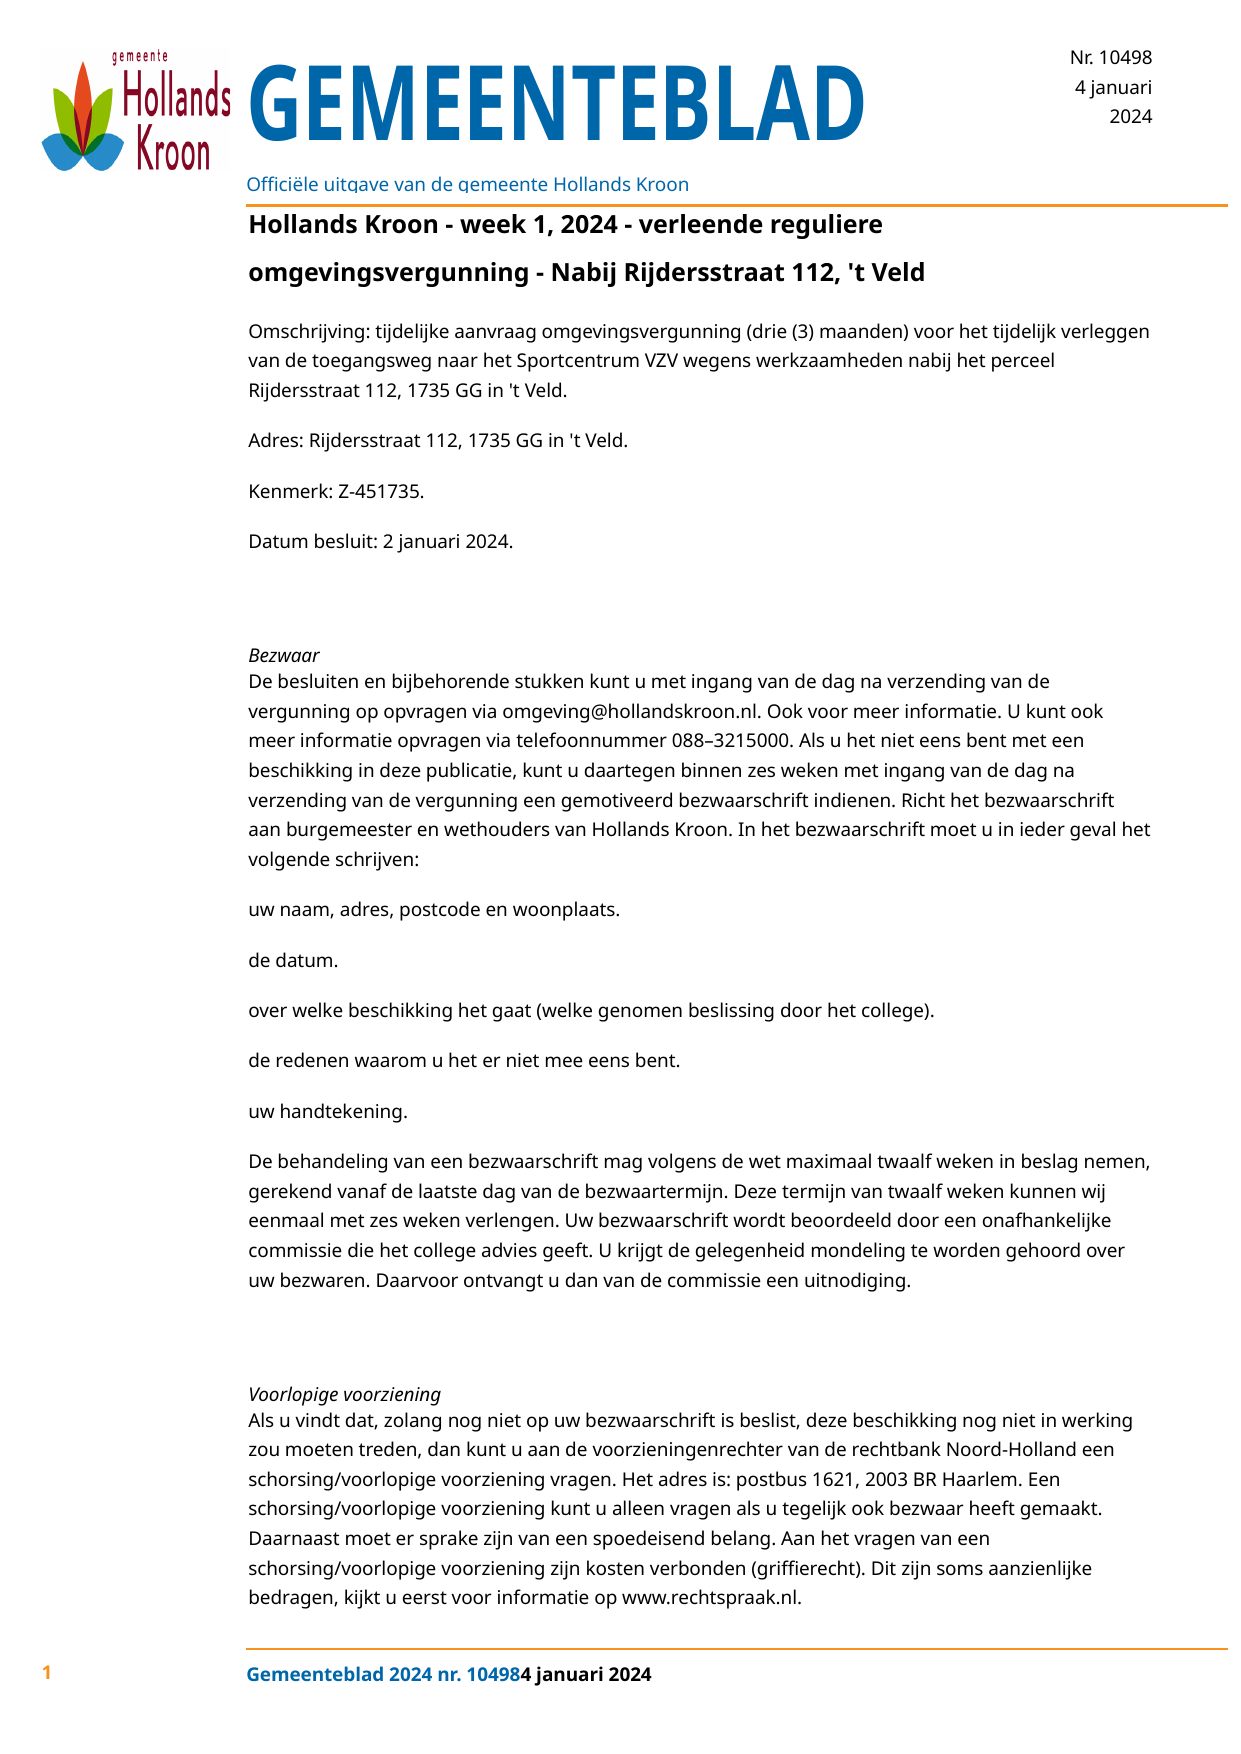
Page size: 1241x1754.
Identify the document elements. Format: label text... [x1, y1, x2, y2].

text over welke beschikking het gaat (welke genomen beslissing door het college). [248, 997, 1152, 1023]
text uw naam, adres, postcode en woonplaats. [248, 896, 1152, 922]
text Als u vindt dat, zolang nog niet op uw bezwaarschrift is beslist, deze beschikking nog niet in werking zou moeten treden, dan kunt u aan de voorzieningenrechter van de rechtbank Noord-Holland een schorsing/voorlopige voorziening vragen. Het adres is: postbus 1621, 2003 BR Haarlem. Een schorsing/voorlopige voorziening kunt u alleen vragen als u tegelijk ook bezwaar heeft gemaakt. Daarnaast moet er sprake zijn van een spoedeisend belang. Aan het vragen van een schorsing/voorlopige voorziening zijn kosten verbonden (griffierecht). Dit zijn soms aanzienlijke bedragen, kijkt u eerst voor informatie op www.rechtspraak.nl. [248, 1407, 1152, 1610]
text De behandeling van een bezwaarschrift mag volgens de wet maximaal twaalf weken in beslag nemen, gerekend vanaf de laatste dag van de bezwaartermijn. Deze termijn van twaalf weken kunnen wij eenmaal met zes weken verlengen. Uw bezwaarschrift wordt beoordeeld door een onafhankelijke commissie die het college advies geeft. U krijgt de gelegenheid mondeling te worden gehoord over uw bezwaren. Daarvoor ontvangt u dan van de commissie een uitnodiging. [248, 1148, 1152, 1292]
text uw handtekening. [248, 1098, 1152, 1124]
text Bezwaar [248, 643, 1152, 668]
text de redenen waarom u het er niet mee eens bent. [248, 1048, 1152, 1073]
text Kenmerk: Z-451735. [248, 478, 1152, 504]
text Voorlopige voorziening [248, 1381, 1152, 1407]
text Adres: Rijdersstraat 112, 1735 GG in 't Veld. [248, 427, 1152, 453]
text Omschrijving: tijdelijke aanvraag omgevingsvergunning (drie (3) maanden) voor het tijdelijk verleggen van de toegangsweg naar het Sportcentrum VZV wegens werkzaamheden nabij het perceel Rijdersstraat 112, 1735 GG in 't Veld. [248, 318, 1152, 403]
text De besluiten en bijbehorende stukken kunt u met ingang van de dag na verzending van de vergunning op opvragen via omgeving@hollandskroon.nl. Ook voor meer informatie. U kunt ook meer informatie opvragen via telefoonnummer 088–3215000. Als u het niet eens bent met een beschikking in deze publicatie, kunt u daartegen binnen zes weken met ingang van de dag na verzending van de vergunning een gemotiveerd bezwaarschrift indienen. Richt het bezwaarschrift aan burgemeester en wethouders van Hollands Kroon. In het bezwaarschrift moet u in ieder geval het volgende schrijven: [248, 668, 1152, 872]
text de datum. [248, 947, 1152, 972]
text Hollands Kroon - week 1, 2024 - verleende reguliere omgevingsvergunning - Nabij Rijdersstraat 112, 't Veld [248, 207, 1152, 288]
text Datum besluit: 2 januari 2024. [248, 528, 1152, 554]
picture [41, 47, 231, 172]
